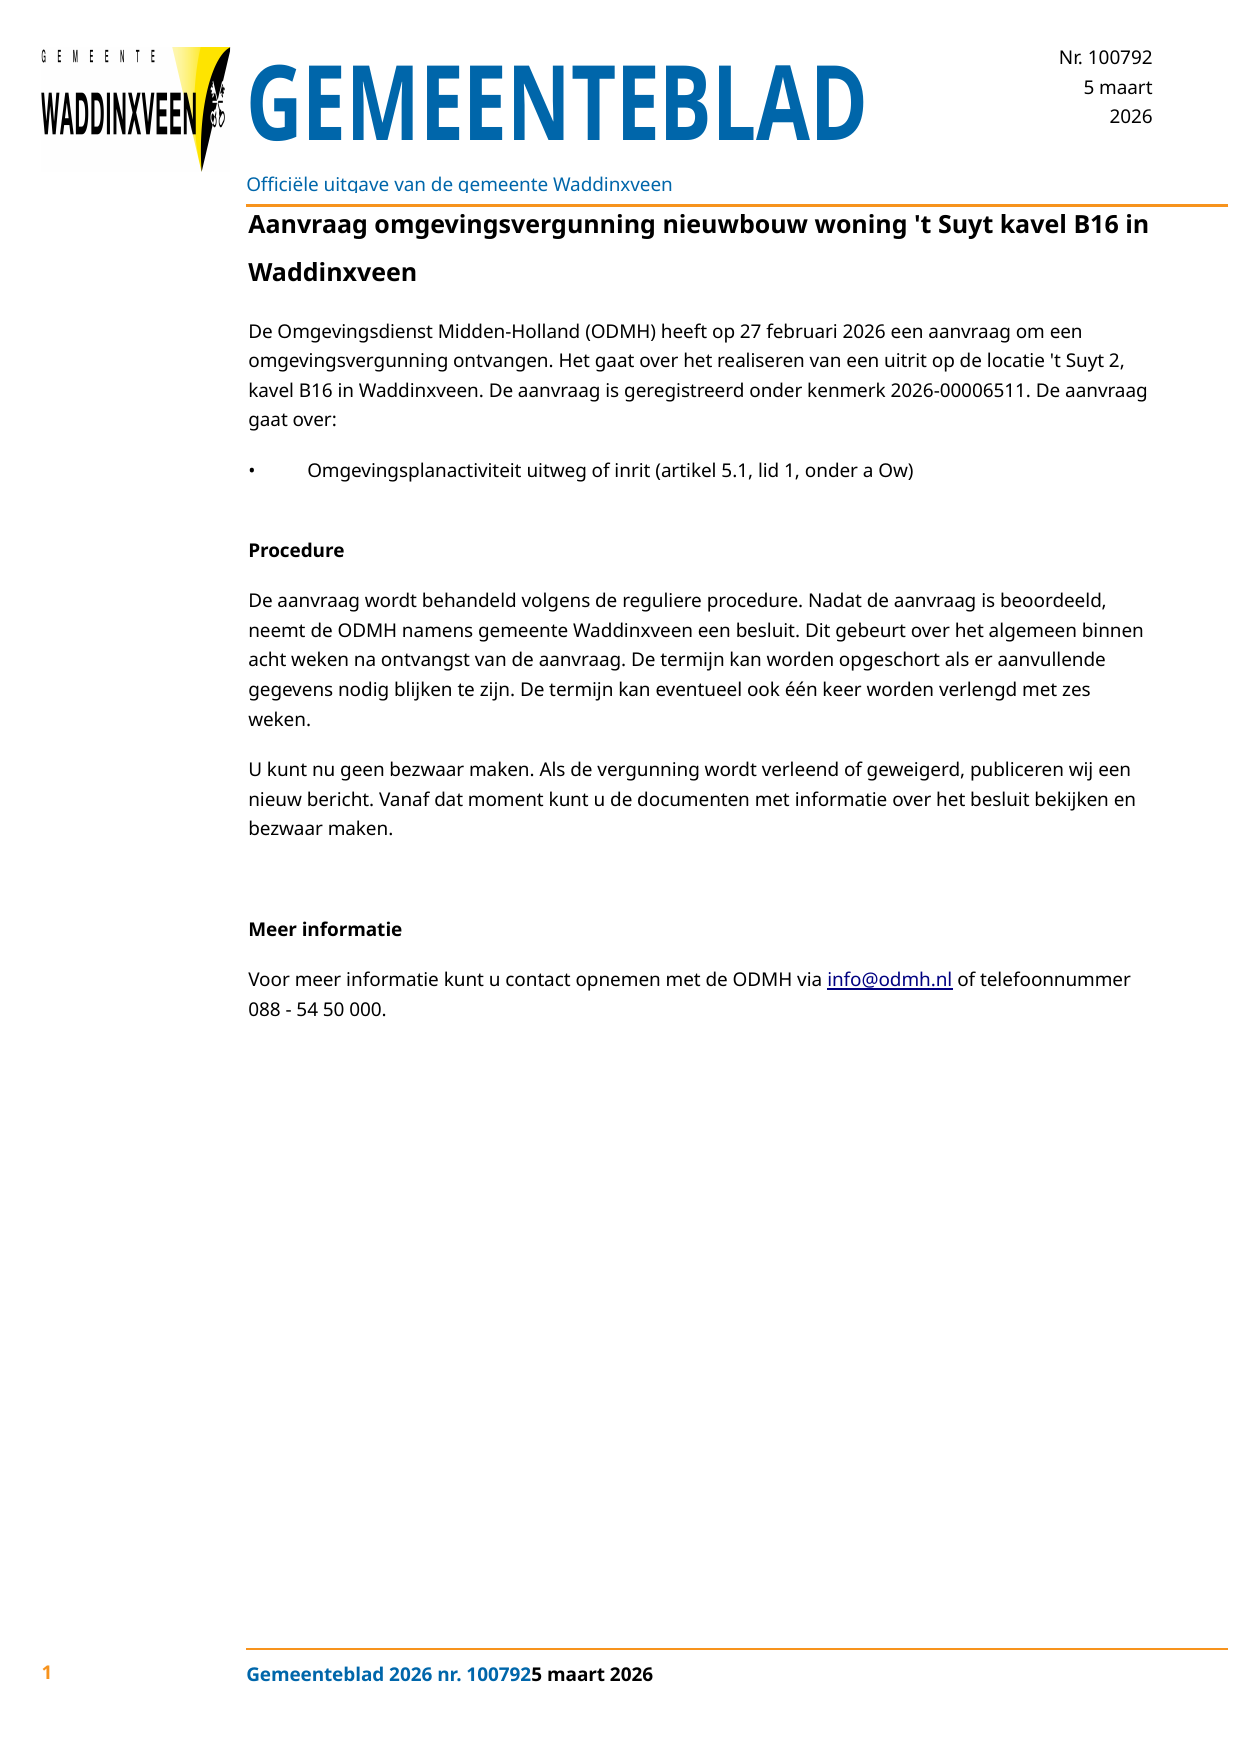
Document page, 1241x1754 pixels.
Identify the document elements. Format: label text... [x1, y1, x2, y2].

text De Omgevingsdienst Midden-Holland (ODMH) heeft op 27 februari 2026 een aanvraag om een omgevingsvergunning ontvangen. Het gaat over het realiseren van een uitrit op de locatie 't Suyt 2, kavel B16 in Waddinxveen. De aanvraag is geregistreerd onder kenmerk 2026-00006511. De aanvraag gaat over: [248, 318, 1152, 432]
text Voor meer informatie kunt u contact opnemen met de ODMH via info@odmh.nl of telefoonnummer 088 - 54 50 000. [248, 967, 1152, 1022]
text U kunt nu geen bezwaar maken. Als de vergunning wordt verleend of geweigerd, publiceren wij een nieuw bericht. Vanaf dat moment kunt u de documenten met informatie over het besluit bekijken en bezwaar maken. [248, 756, 1152, 841]
text Procedure [248, 537, 1152, 563]
text De aanvraag wordt behandeld volgens de reguliere procedure. Nadat de aanvraag is beoordeeld, neemt de ODMH namens gemeente Waddinxveen een besluit. Dit gebeurt over het algemeen binnen acht weken na ontvangst van de aanvraag. De termijn kan worden opgeschort als er aanvullende gegevens nodig blijken te zijn. De termijn kan eventueel ook één keer worden verlengd met zes weken. [248, 587, 1152, 732]
text Meer informatie [248, 916, 1152, 942]
list Omgevingsplanactiviteit uitweg of inrit (artikel 5.1, lid 1, onder a Ow) [248, 457, 1152, 483]
picture [41, 47, 231, 172]
text Aanvraag omgevingsvergunning nieuwbouw woning 't Suyt kavel B16 in Waddinxveen [248, 207, 1152, 288]
